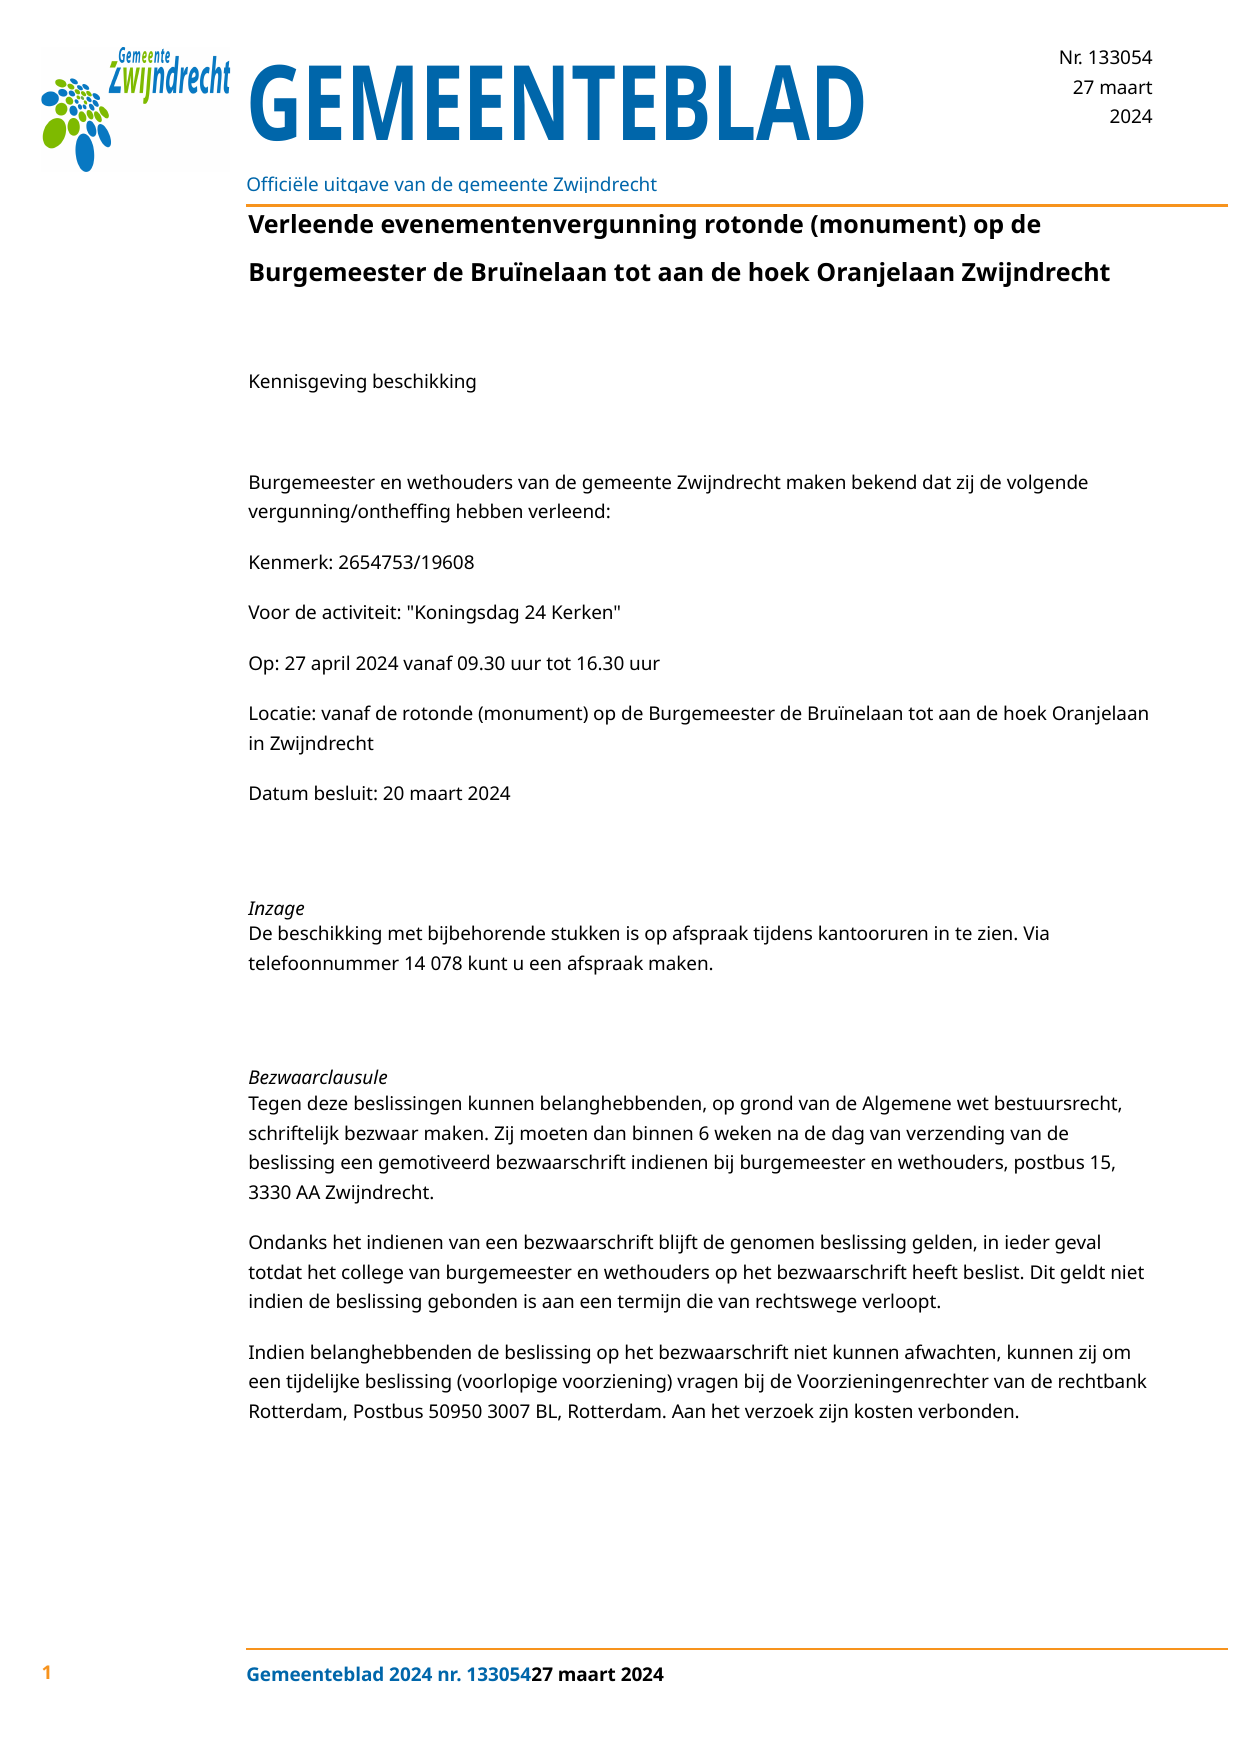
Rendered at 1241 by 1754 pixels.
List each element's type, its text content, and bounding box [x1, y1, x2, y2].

text Datum besluit: 20 maart 2024 [248, 780, 1152, 806]
text De beschikking met bijbehorende stukken is op afspraak tijdens kantooruren in te zien. Via telefoonnummer 14 078 kunt u een afspraak maken. [248, 921, 1152, 976]
text Op: 27 april 2024 vanaf 09.30 uur tot 16.30 uur [248, 650, 1152, 676]
text Indien belanghebbenden de beslissing op het bezwaarschrift niet kunnen afwachten, kunnen zij om een tijdelijke beslissing (voorlopige voorziening) vragen bij de Voorzieningenrechter van de rechtbank Rotterdam, Postbus 50950 3007 BL, Rotterdam. Aan het verzoek zijn kosten verbonden. [248, 1339, 1152, 1424]
text Bezwaarclausule [248, 1064, 1152, 1090]
text Verleende evenementenvergunning rotonde (monument) op de Burgemeester de Bruïnelaan tot aan de hoek Oranjelaan Zwijndrecht [248, 207, 1152, 288]
text Locatie: vanaf de rotonde (monument) op de Burgemeester de Bruïnelaan tot aan de hoek Oranjelaan in Zwijndrecht [248, 700, 1152, 756]
text Voor de activiteit: "Koningsdag 24 Kerken" [248, 599, 1152, 625]
text Inzage [248, 895, 1152, 921]
text Kennisgeving beschikking [248, 368, 1152, 394]
text Kenmerk: 2654753/19608 [248, 549, 1152, 575]
picture [41, 47, 231, 172]
text Burgemeester en wethouders van de gemeente Zwijndrecht maken bekend dat zij de volgende vergunning/ontheffing hebben verleend: [248, 469, 1152, 524]
text Tegen deze beslissingen kunnen belanghebbenden, op grond van de Algemene wet bestuursrecht, schriftelijk bezwaar maken. Zij moeten dan binnen 6 weken na de dag van verzending van de beslissing een gemotiveerd bezwaarschrift indienen bij burgemeester en wethouders, postbus 15, 3330 AA Zwijndrecht. [248, 1090, 1152, 1205]
text Ondanks het indienen van een bezwaarschrift blijft de genomen beslissing gelden, in ieder geval totdat het college van burgemeester en wethouders op het bezwaarschrift heeft beslist. Dit geldt niet indien de beslissing gebonden is aan een termijn die van rechtswege verloopt. [248, 1229, 1152, 1314]
